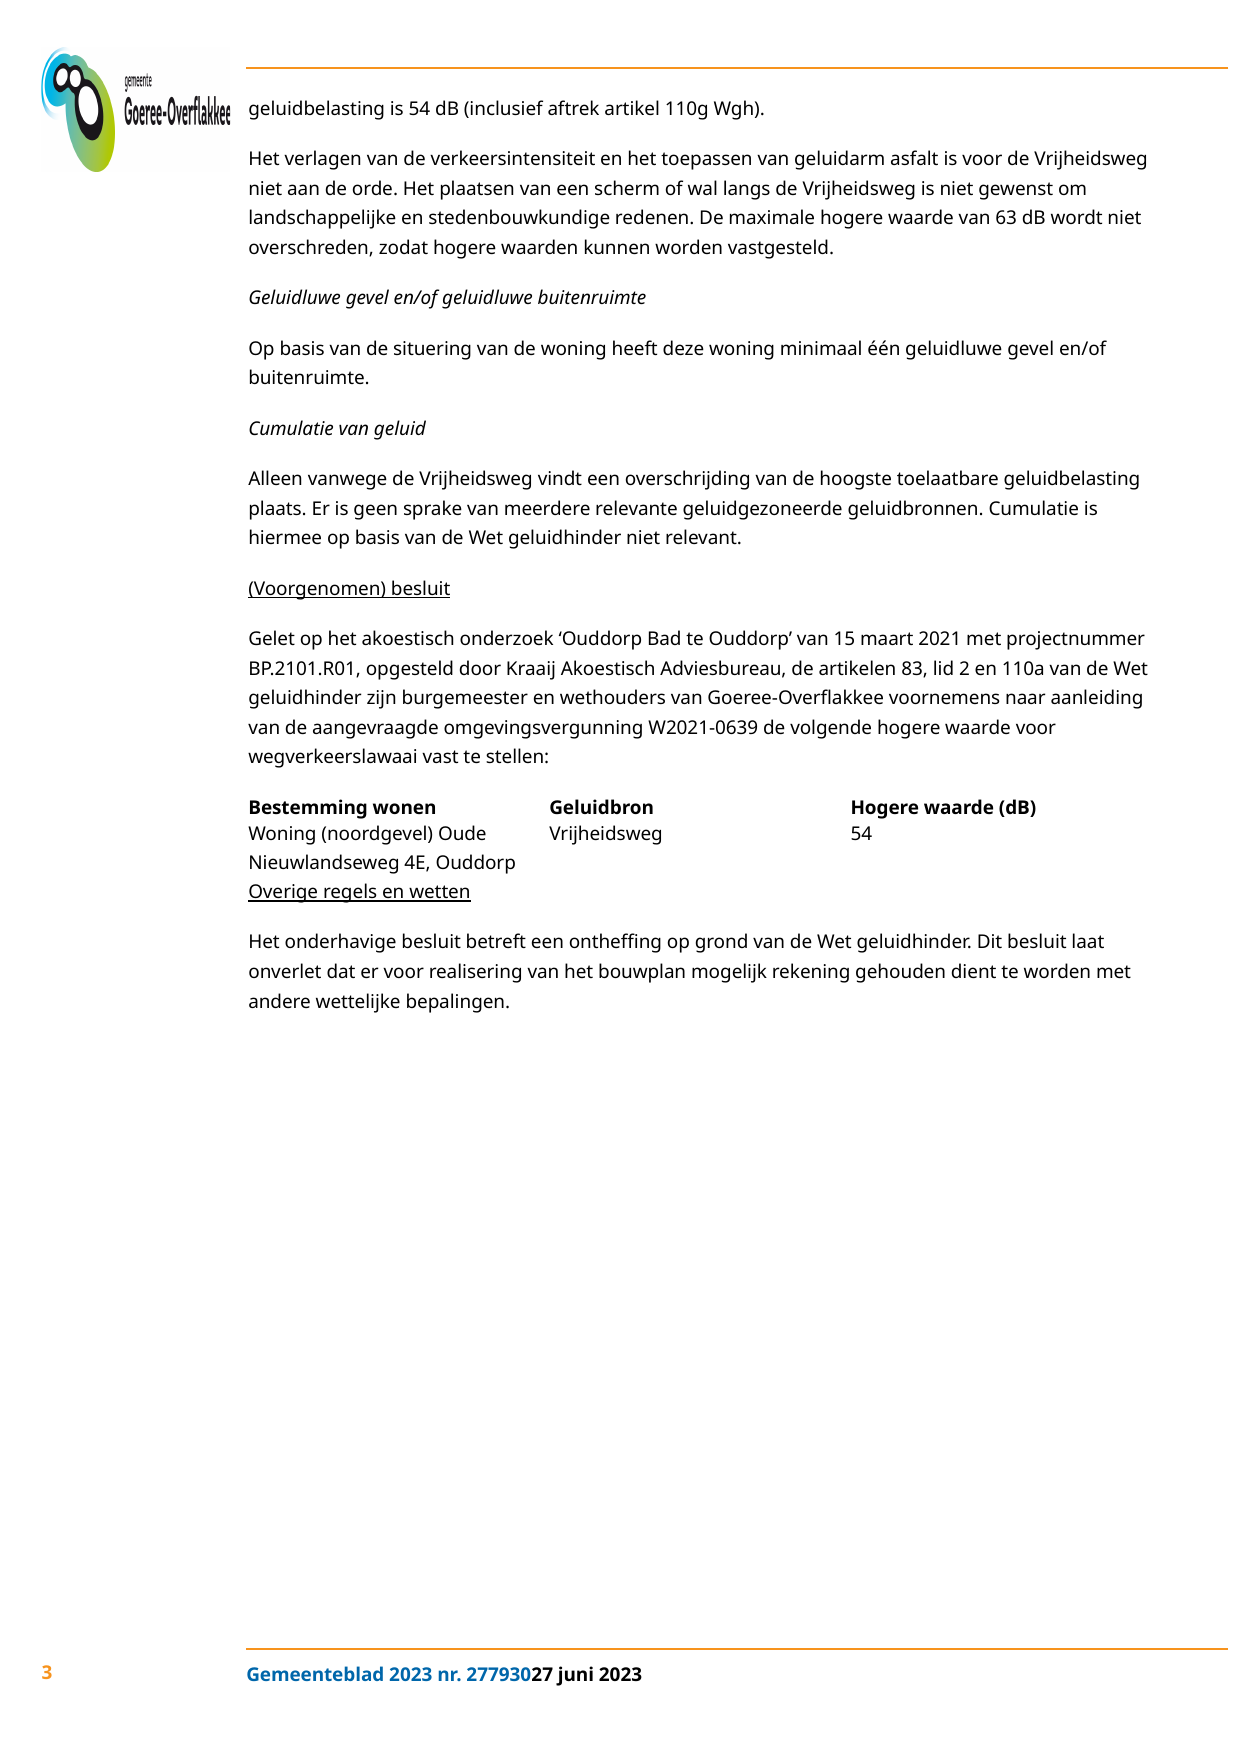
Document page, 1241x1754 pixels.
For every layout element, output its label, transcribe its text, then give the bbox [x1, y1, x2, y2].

table_cell 54 [850, 820, 1152, 875]
table_cell Woning (noordgevel) Oude Nieuwlandseweg 4E, Ouddorp [248, 820, 549, 875]
text Cumulatie van geluid [248, 415, 1152, 441]
picture [41, 47, 231, 172]
text (Voorgenomen) besluit [248, 575, 1152, 601]
text Overige regels en wetten [248, 878, 1152, 904]
table_header Geluidbron [549, 794, 850, 820]
text Alleen vanwege de Vrijheidsweg vindt een overschrijding van de hoogste toelaatbare geluidbelasting plaats. Er is geen sprake van meerdere relevante geluidgezoneerde geluidbronnen. Cumulatie is hiermee op basis van de Wet geluidhinder niet relevant. [248, 465, 1152, 550]
text Het verlagen van de verkeersintensiteit en het toepassen van geluidarm asfalt is voor de Vrijheidsweg niet aan de orde. Het plaatsen van een scherm of wal langs de Vrijheidsweg is niet gewenst om landschappelijke en stedenbouwkundige redenen. De maximale hogere waarde van 63 dB wordt niet overschreden, zodat hogere waarden kunnen worden vastgesteld. [248, 145, 1152, 260]
table_header Bestemming wonen [248, 794, 549, 820]
table_cell Vrijheidsweg [549, 820, 850, 875]
text Geluidluwe gevel en/of geluidluwe buitenruimte [248, 284, 1152, 310]
text Het onderhavige besluit betreft een ontheffing op grond van de Wet geluidhinder. Dit besluit laat onverlet dat er voor realisering van het bouwplan mogelijk rekening gehouden dient te worden met andere wettelijke bepalingen. [248, 929, 1152, 1014]
table_header Hogere waarde (dB) [850, 794, 1152, 820]
text Op basis van de situering van de woning heeft deze woning minimaal één geluidluwe gevel en/of buitenruimte. [248, 335, 1152, 390]
text Gelet op het akoestisch onderzoek ‘Ouddorp Bad te Ouddorp’ van 15 maart 2021 met projectnummer BP.2101.R01, opgesteld door Kraaij Akoestisch Adviesbureau, de artikelen 83, lid 2 en 110a van de Wet geluidhinder zijn burgemeester en wethouders van Goeree-Overflakkee voornemens naar aanleiding van de aangevraagde omgevingsvergunning W2021-0639 de volgende hogere waarde voor wegverkeerslawaai vast te stellen: [248, 625, 1152, 769]
text geluidbelasting is 54 dB (inclusief aftrek artikel 110g Wgh). [248, 95, 1152, 121]
